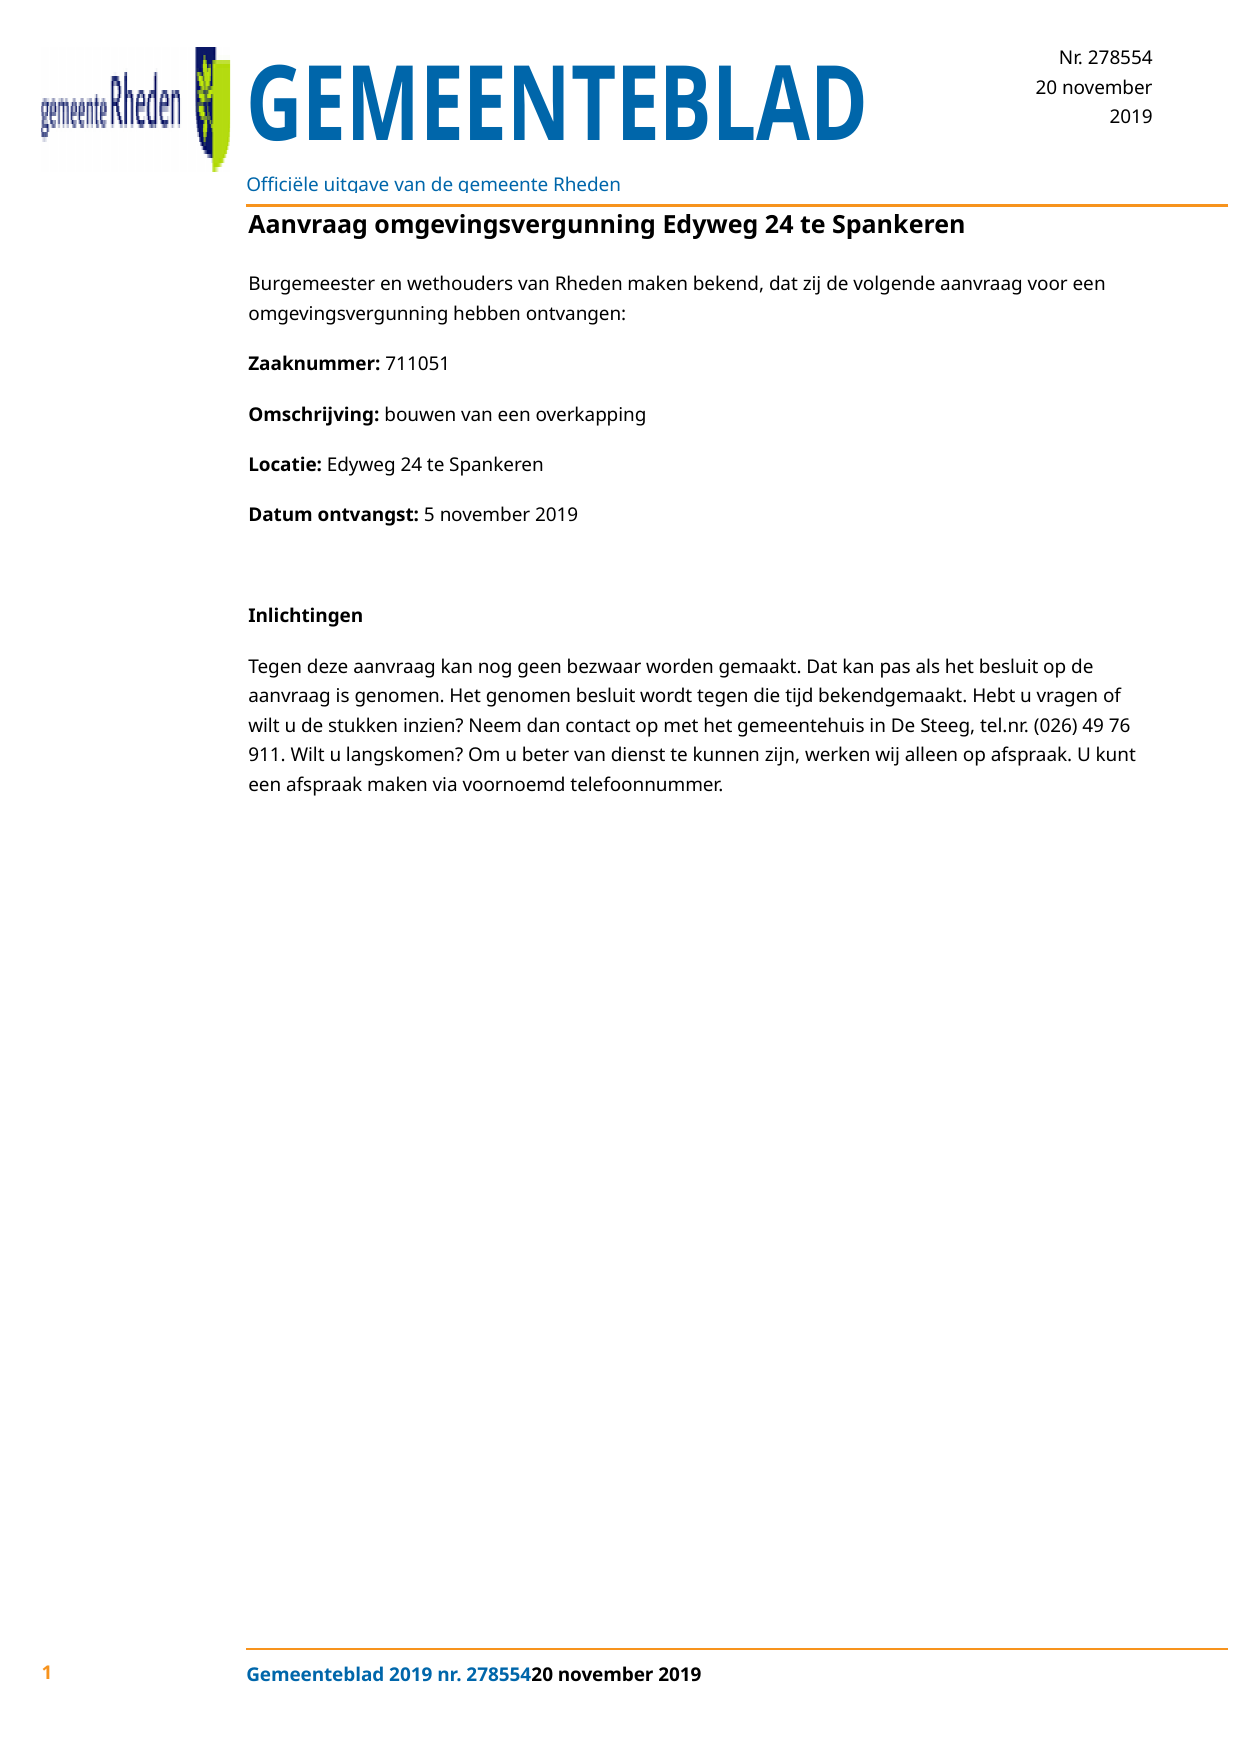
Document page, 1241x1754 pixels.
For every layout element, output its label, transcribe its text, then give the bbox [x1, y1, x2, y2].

text Burgemeester en wethouders van Rheden maken bekend, dat zij de volgende aanvraag voor een omgevingsvergunning hebben ontvangen: [248, 270, 1152, 326]
text Locatie: Edyweg 24 te Spankeren [248, 451, 1152, 477]
text Aanvraag omgevingsvergunning Edyweg 24 te Spankeren [248, 207, 1152, 241]
text Omschrijving: bouwen van een overkapping [248, 401, 1152, 426]
text Zaaknummer: 711051 [248, 350, 1152, 376]
text Datum ontvangst: 5 november 2019 [248, 502, 1152, 527]
text Inlichtingen [248, 602, 1152, 628]
picture [41, 47, 231, 172]
text Tegen deze aanvraag kan nog geen bezwaar worden gemaakt. Dat kan pas als het besluit op de aanvraag is genomen. Het genomen besluit wordt tegen die tijd bekendgemaakt. Hebt u vragen of wilt u de stukken inzien? Neem dan contact op met het gemeentehuis in De Steeg, tel.nr. (026) 49 76 911. Wilt u langskomen? Om u beter van dienst te kunnen zijn, werken wij alleen op afspraak. U kunt een afspraak maken via voornoemd telefoonnummer. [248, 653, 1152, 797]
